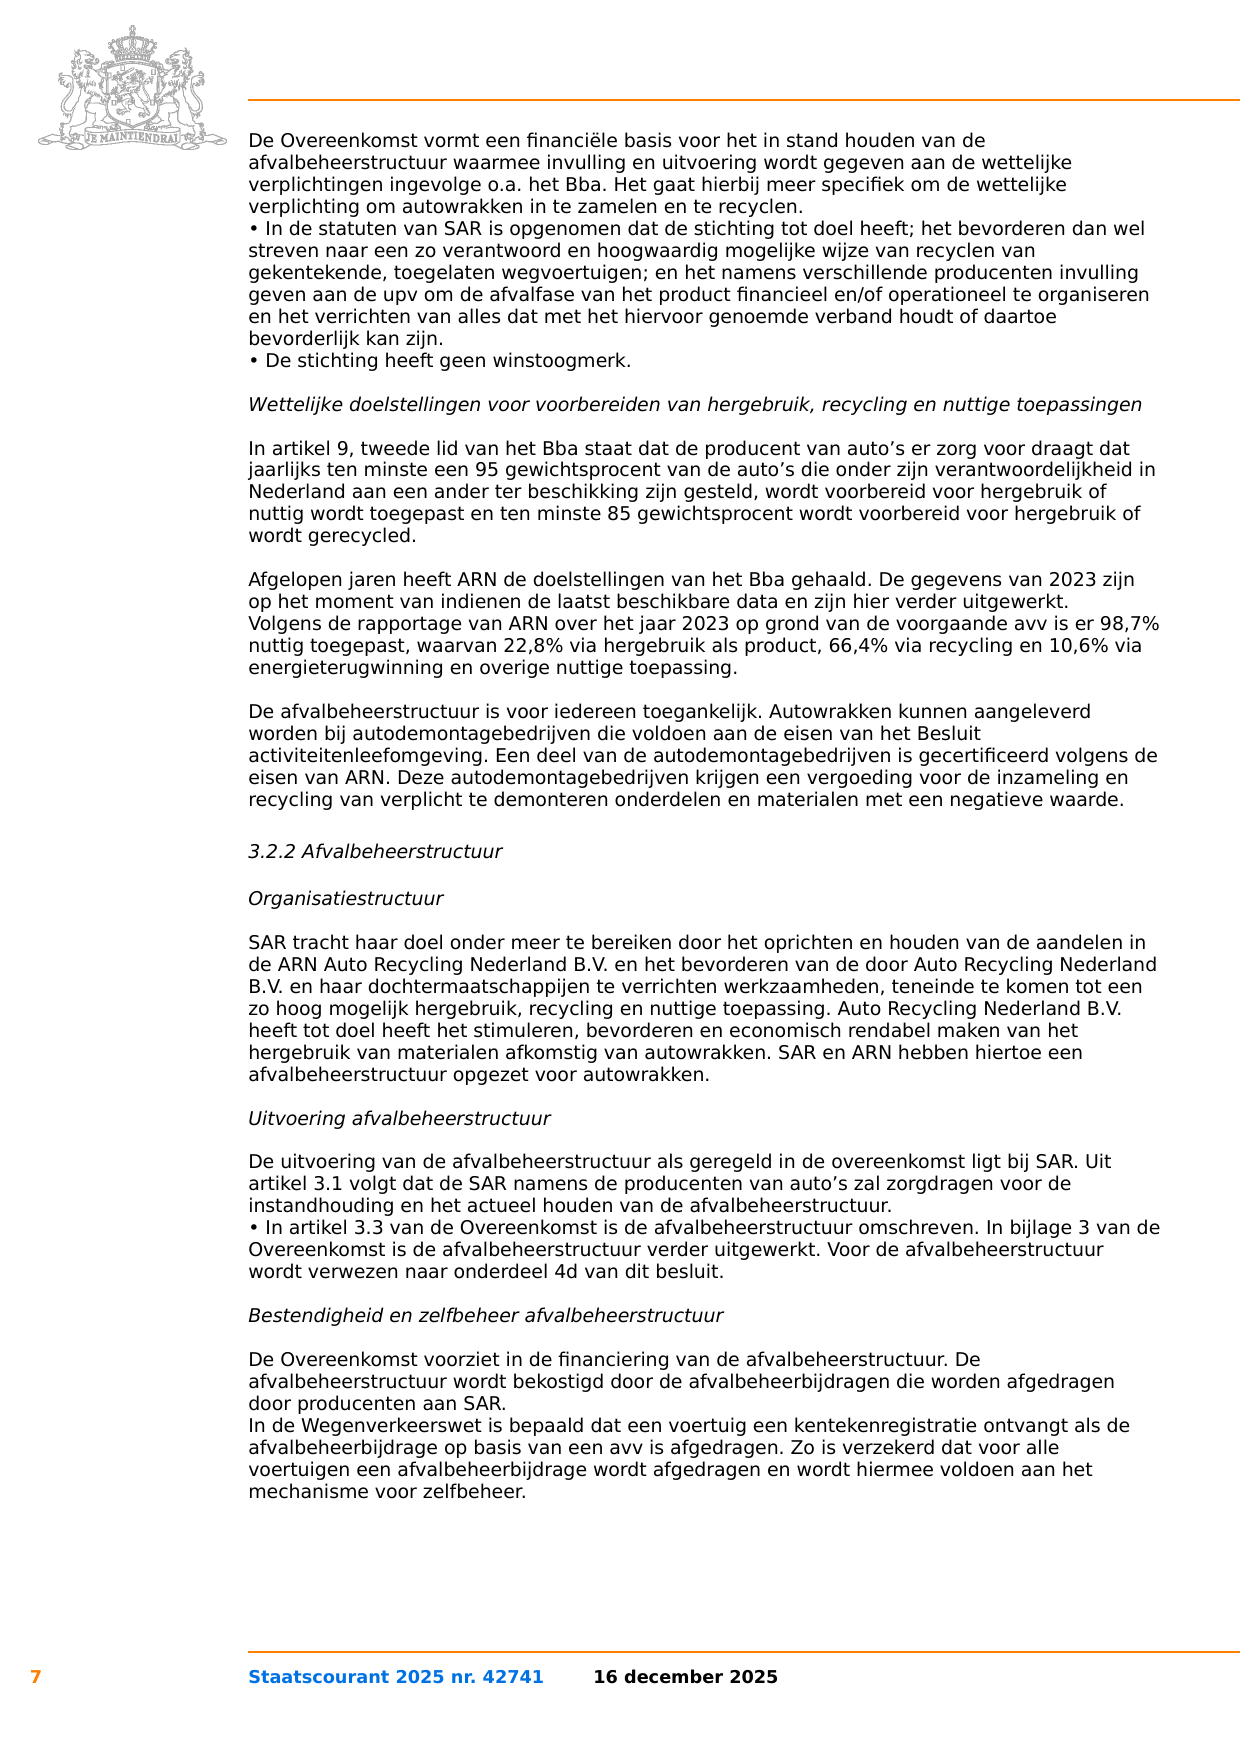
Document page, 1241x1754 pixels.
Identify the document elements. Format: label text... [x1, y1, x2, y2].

text SAR tracht haar doel onder meer te bereiken door het oprichten en houden van de aandelen in de ARN Auto Recycling Nederland B.V. en het bevorderen van de door Auto Recycling Nederland B.V. en haar dochtermaatschappijen te verrichten werkzaamheden, teneinde te komen tot een zo hoog mogelijk hergebruik, recycling en nuttige toepassing. Auto Recycling Nederland B.V. heeft tot doel heeft het stimuleren, bevorderen en economisch rendabel maken van het hergebruik van materialen afkomstig van autowrakken. SAR en ARN hebben hiertoe een afvalbeheerstructuur opgezet voor autowrakken. [248, 932, 1163, 1086]
text • De stichting heeft geen winstoogmerk. [248, 350, 1163, 372]
subtitle 3.2.2 Afvalbeheerstructuur [248, 841, 1163, 863]
subtitle Organisatiestructuur [248, 888, 1163, 910]
text De afvalbeheerstructuur is voor iedereen toegankelijk. Autowrakken kunnen aangeleverd worden bij autodemontagebedrijven die voldoen aan de eisen van het Besluit activiteitenleefomgeving. Een deel van de autodemontagebedrijven is gecertificeerd volgens de eisen van ARN. Deze autodemontagebedrijven krijgen een vergoeding voor de inzameling en recycling van verplicht te demonteren onderdelen en materialen met een negatieve waarde. [248, 701, 1163, 811]
subtitle Uitvoering afvalbeheerstructuur [248, 1107, 1163, 1129]
text De uitvoering van de afvalbeheerstructuur als geregeld in de overeenkomst ligt bij SAR. Uit artikel 3.1 volgt dat de SAR namens de producenten van auto’s zal zorgdragen voor de instandhouding en het actueel houden van de afvalbeheerstructuur. [248, 1151, 1163, 1217]
text • In de statuten van SAR is opgenomen dat de stichting tot doel heeft; het bevorderen dan wel streven naar een zo verantwoord en hoogwaardig mogelijke wijze van recyclen van gekentekende, toegelaten wegvoertuigen; en het namens verschillende producenten invulling geven aan de upv om de afvalfase van het product financieel en/of operationeel te organiseren en het verrichten van alles dat met het hiervoor genoemde verband houdt of daartoe bevorderlijk kan zijn. [248, 218, 1163, 350]
subtitle Wettelijke doelstellingen voor voorbereiden van hergebruik, recycling en nuttige toepassingen [248, 393, 1163, 416]
picture [38, 25, 227, 150]
text Afgelopen jaren heeft ARN de doelstellingen van het Bba gehaald. De gegevens van 2023 zijn op het moment van indienen de laatst beschikbare data en zijn hier verder uitgewerkt. [248, 569, 1163, 613]
text In artikel 9, tweede lid van het Bba staat dat de producent van auto’s er zorg voor draagt dat jaarlijks ten minste een 95 gewichtsprocent van de auto’s die onder zijn verantwoordelijkheid in Nederland aan een ander ter beschikking zijn gesteld, wordt voorbereid voor hergebruik of nuttig wordt toegepast en ten minste 85 gewichtsprocent wordt voorbereid voor hergebruik of wordt gerecycled. [248, 437, 1163, 547]
subtitle Bestendigheid en zelfbeheer afvalbeheerstructuur [248, 1305, 1163, 1327]
text De Overeenkomst voorziet in de financiering van de afvalbeheerstructuur. De afvalbeheerstructuur wordt bekostigd door de afvalbeheerbijdragen die worden afgedragen door producenten aan SAR. [248, 1349, 1163, 1415]
text De Overeenkomst vormt een financiële basis voor het in stand houden van de afvalbeheerstructuur waarmee invulling en uitvoering wordt gegeven aan de wettelijke verplichtingen ingevolge o.a. het Bba. Het gaat hierbij meer specifiek om de wettelijke verplichting om autowrakken in te zamelen en te recyclen. [248, 130, 1163, 218]
text • In artikel 3.3 van de Overeenkomst is de afvalbeheerstructuur omschreven. In bijlage 3 van de Overeenkomst is de afvalbeheerstructuur verder uitgewerkt. Voor de afvalbeheerstructuur wordt verwezen naar onderdeel 4d van dit besluit. [248, 1217, 1163, 1283]
text Volgens de rapportage van ARN over het jaar 2023 op grond van de voorgaande avv is er 98,7% nuttig toegepast, waarvan 22,8% via hergebruik als product, 66,4% via recycling en 10,6% via energieterugwinning en overige nuttige toepassing. [248, 613, 1163, 679]
text In de Wegenverkeerswet is bepaald dat een voertuig een kentekenregistratie ontvangt als de afvalbeheerbijdrage op basis van een avv is afgedragen. Zo is verzekerd dat voor alle voertuigen een afvalbeheerbijdrage wordt afgedragen en wordt hiermee voldoen aan het mechanisme voor zelfbeheer. [248, 1415, 1163, 1503]
